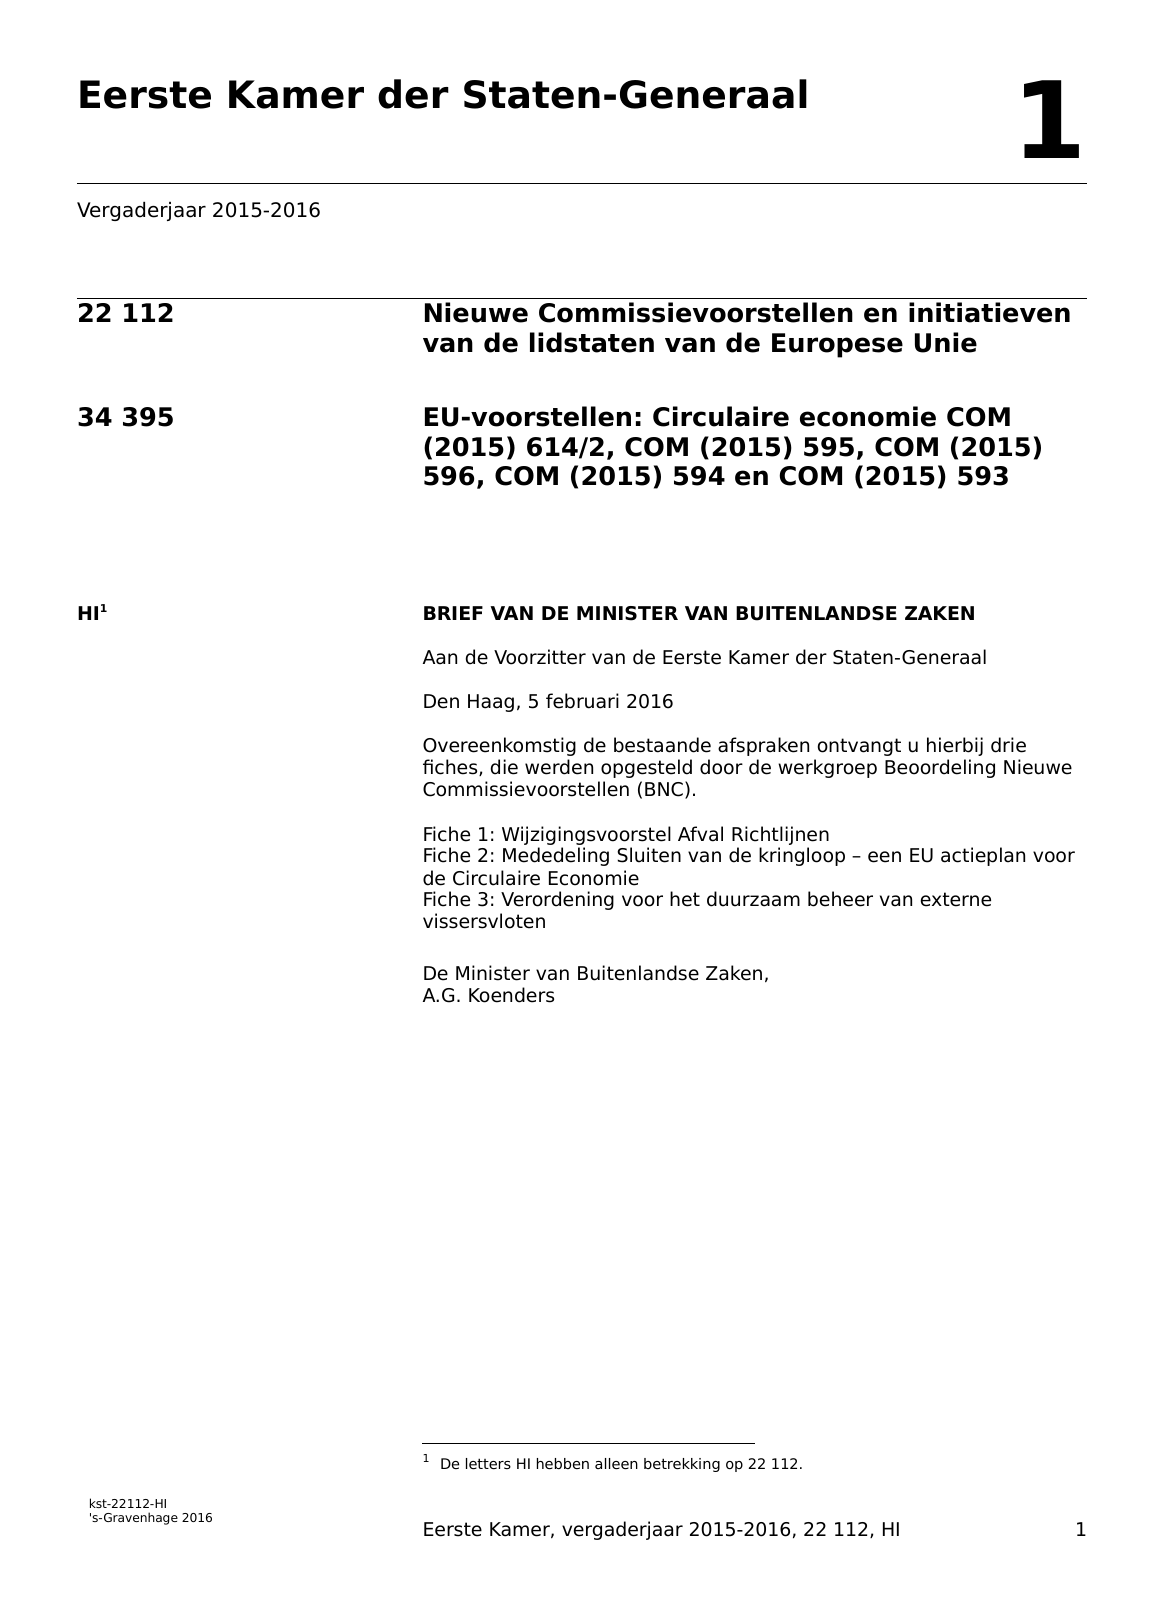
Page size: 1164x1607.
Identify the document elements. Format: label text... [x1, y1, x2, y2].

text De Minister van Buitenlandse Zaken, A.G. Koenders [422, 963, 1087, 1007]
text Fiche 2: Mededeling Sluiten van de kringloop – een EU actieplan voor de Circulaire Economie [422, 845, 1087, 889]
text Overeenkomstig de bestaande afspraken ontvangt u hierbij drie fiches, die werden opgesteld door de werkgroep Beoordeling Nieuwe Commissievoorstellen (BNC). [422, 735, 1087, 801]
text Den Haag, 5 februari 2016 [422, 691, 1087, 713]
subtitle 22 112 Nieuwe Commissievoorstellen en initiatieven van de lidstaten van de Europese Unie [77, 299, 1087, 358]
text 's-Gravenhage 2016 [88, 1511, 323, 1525]
text Fiche 3: Verordening voor het duurzaam beheer van externe vissersvloten [422, 889, 1087, 933]
table_header Eerste Kamer der Staten-Generaal [77, 59, 886, 183]
text Aan de Voorzitter van de Eerste Kamer der Staten-Generaal [422, 647, 1087, 669]
text De letters HI hebben alleen betrekking op 22 112. [422, 1452, 1087, 1474]
subtitle 34 395 EU-voorstellen: Circulaire economie COM (2015) 614/2, COM (2015) 595, COM (2015) 596, COM (2015) 594 en COM (2015) 593 [77, 403, 1087, 492]
subtitle HI BRIEF VAN DE MINISTER VAN BUITENLANDSE ZAKEN [77, 603, 1087, 625]
text Fiche 1: Wijzigingsvoorstel Afval Richtlijnen [422, 823, 1087, 845]
table_cell Vergaderjaar 2015-2016 [77, 184, 1087, 298]
table_header 1 [886, 59, 1087, 183]
text kst-22112-HI [88, 1497, 323, 1511]
